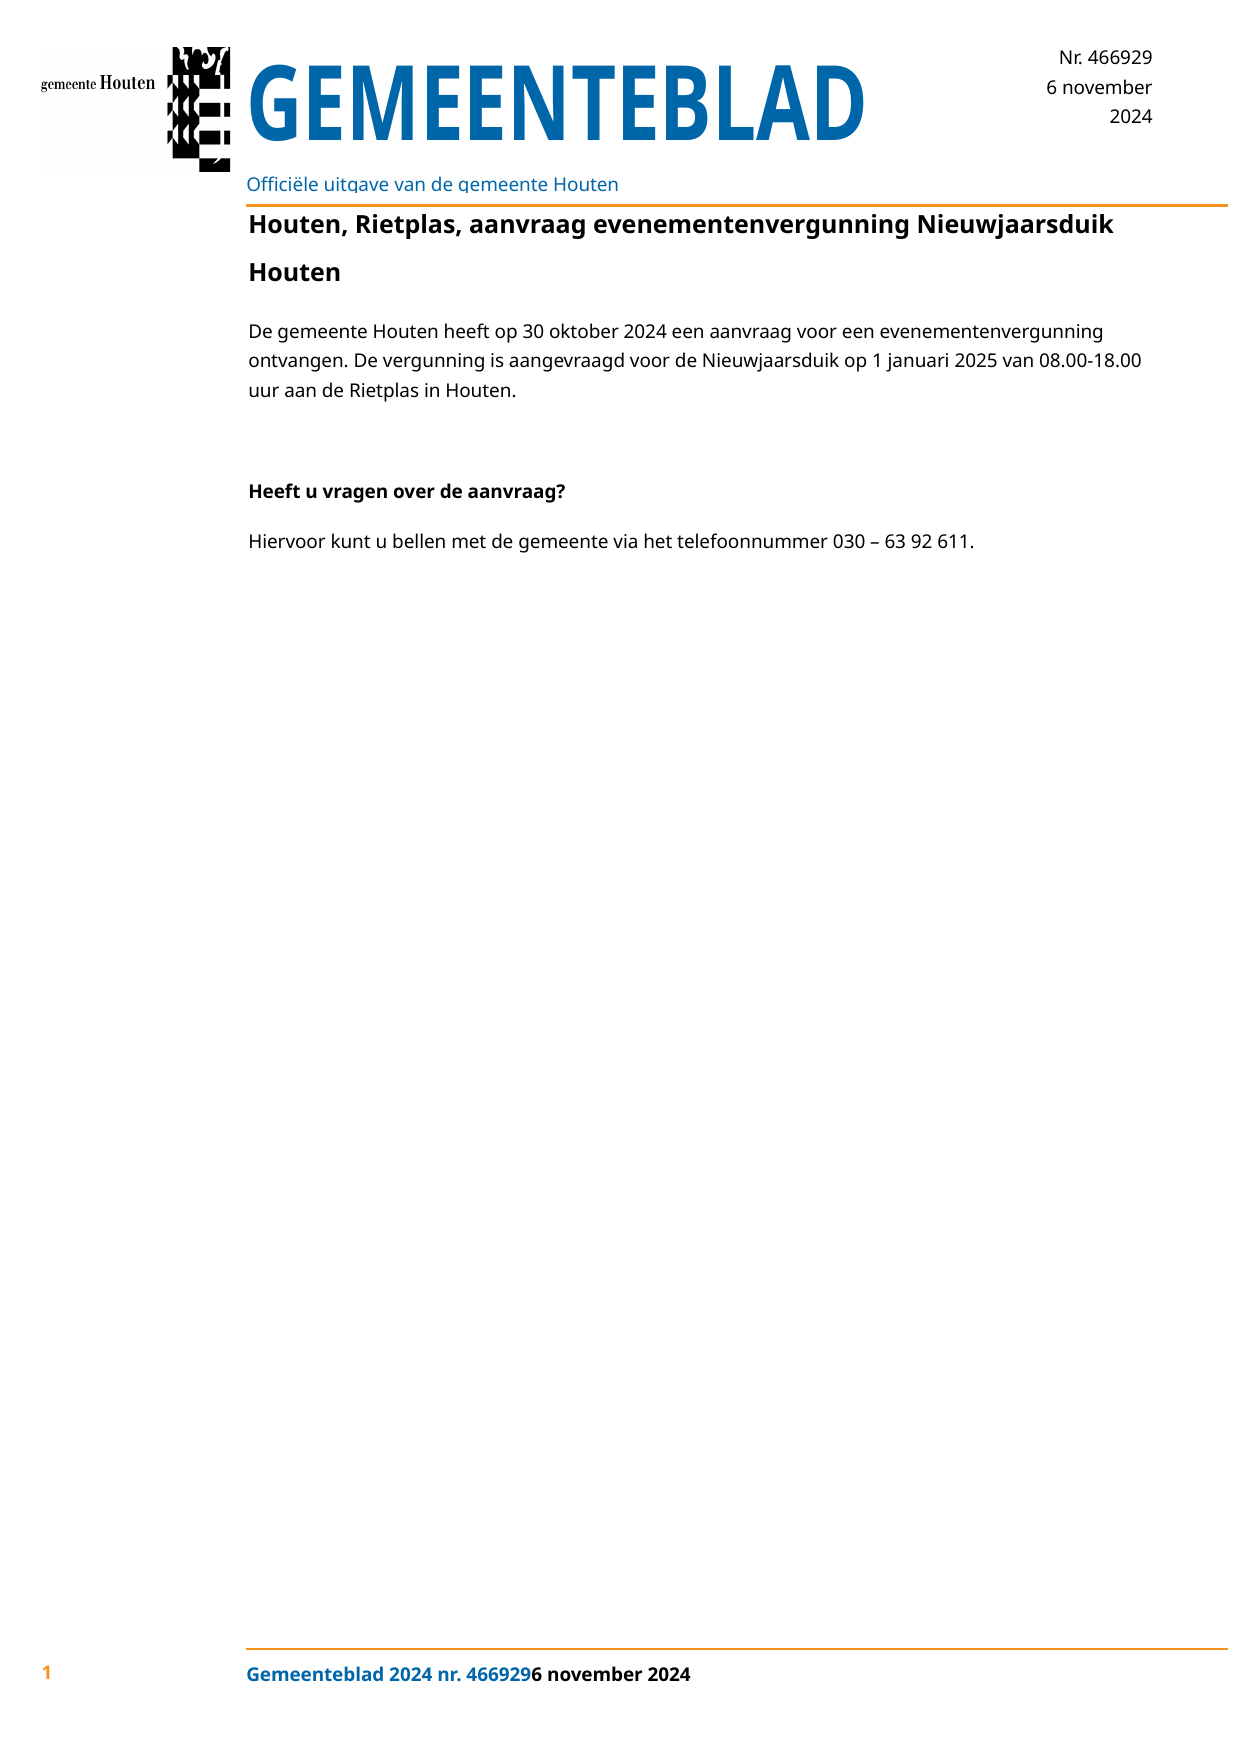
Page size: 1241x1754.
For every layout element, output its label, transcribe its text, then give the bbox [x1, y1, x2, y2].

text Houten, Rietplas, aanvraag evenementenvergunning Nieuwjaarsduik Houten [248, 207, 1152, 288]
text Hiervoor kunt u bellen met de gemeente via het telefoonnummer 030 – 63 92 611. [248, 528, 1152, 554]
picture [41, 47, 231, 172]
text Heeft u vragen over de aanvraag? [248, 478, 1152, 504]
text De gemeente Houten heeft op 30 oktober 2024 een aanvraag voor een evenementenvergunning ontvangen. De vergunning is aangevraagd voor de Nieuwjaarsduik op 1 januari 2025 van 08.00-18.00 uur aan de Rietplas in Houten. [248, 318, 1152, 403]
